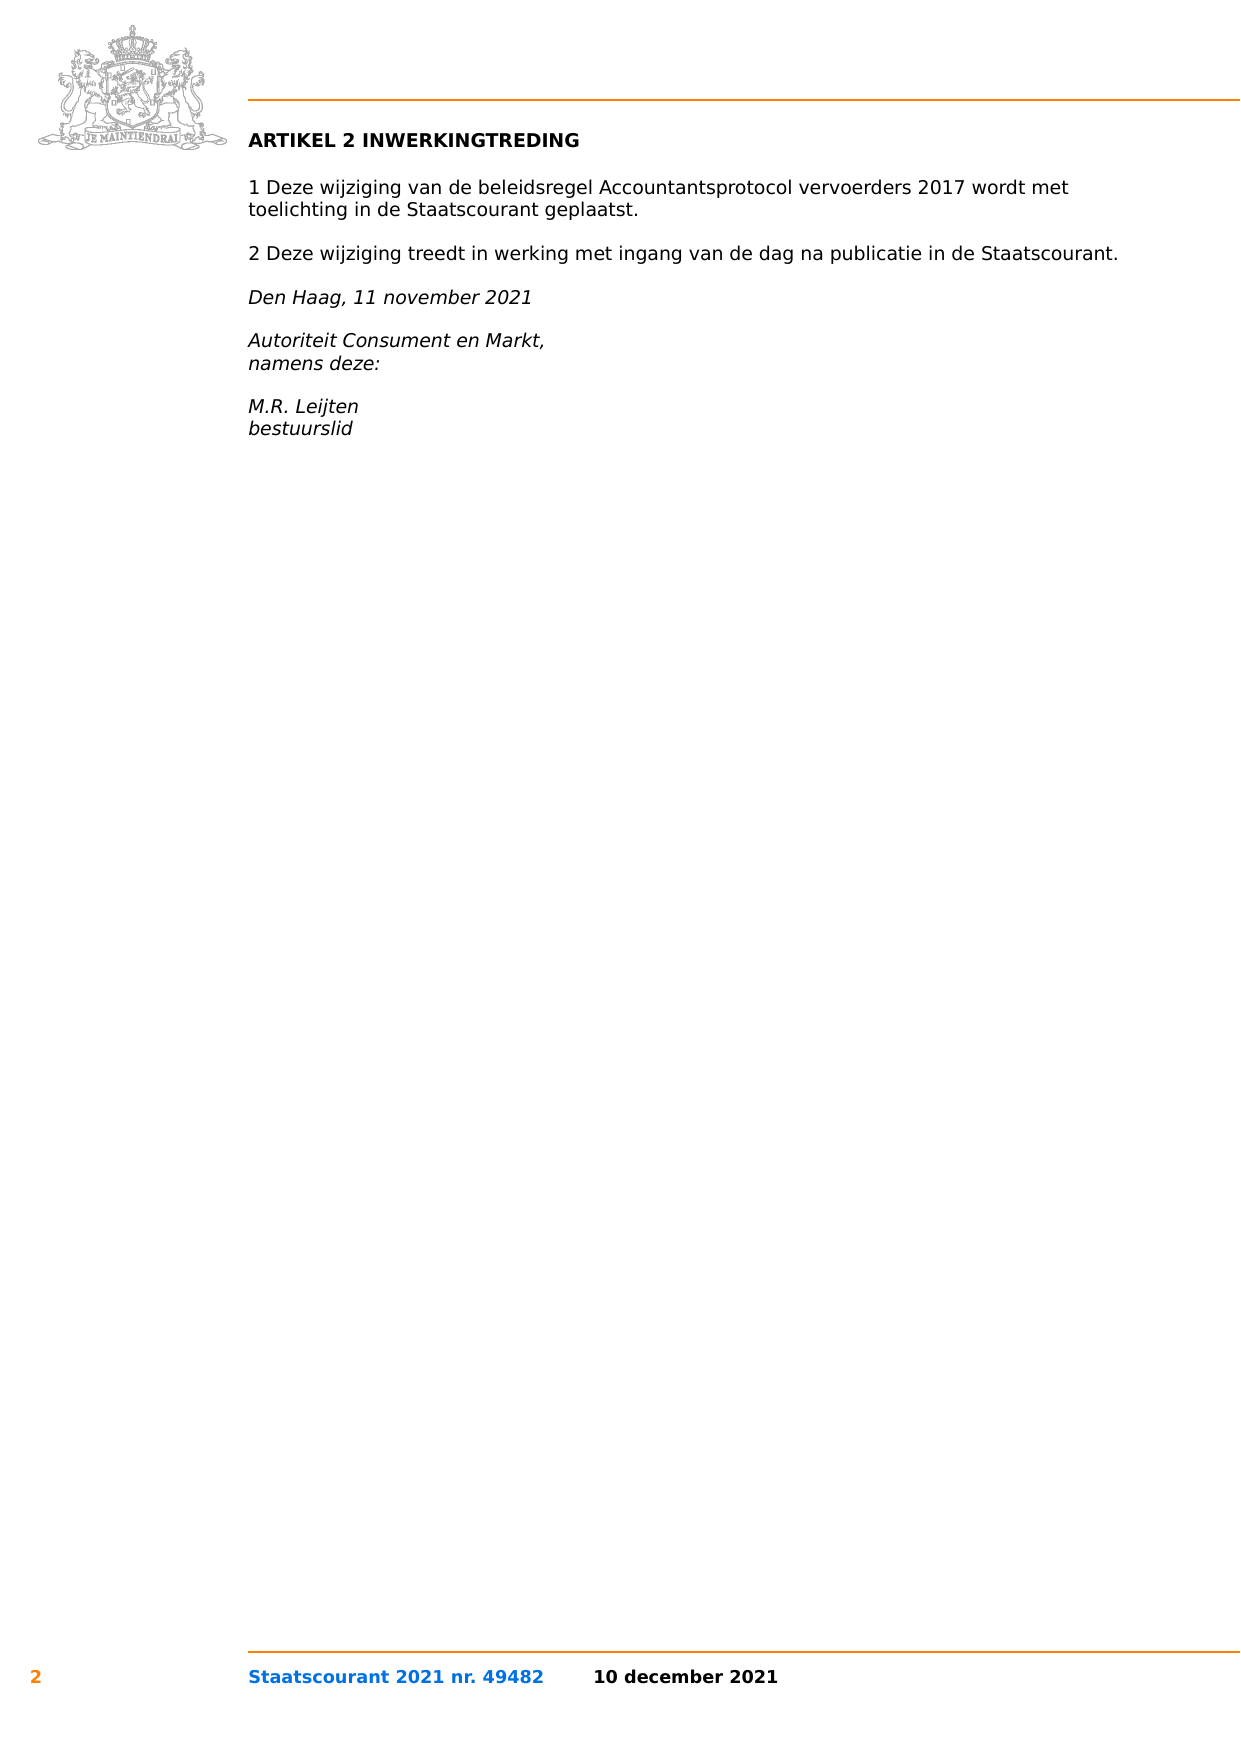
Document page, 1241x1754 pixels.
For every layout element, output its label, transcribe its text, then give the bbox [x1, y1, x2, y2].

text 2 Deze wijziging treedt in werking met ingang van de dag na publicatie in de Staatscourant. [248, 243, 1163, 265]
picture [38, 25, 227, 150]
text Autoriteit Consument en Markt, namens deze: M.R. Leijten bestuurslid [248, 330, 1163, 440]
subtitle ARTIKEL 2 INWERKINGTREDING [248, 130, 1163, 152]
text Den Haag, 11 november 2021 [248, 287, 1163, 308]
text 1 Deze wijziging van de beleidsregel Accountantsprotocol vervoerders 2017 wordt met toelichting in de Staatscourant geplaatst. [248, 177, 1163, 221]
